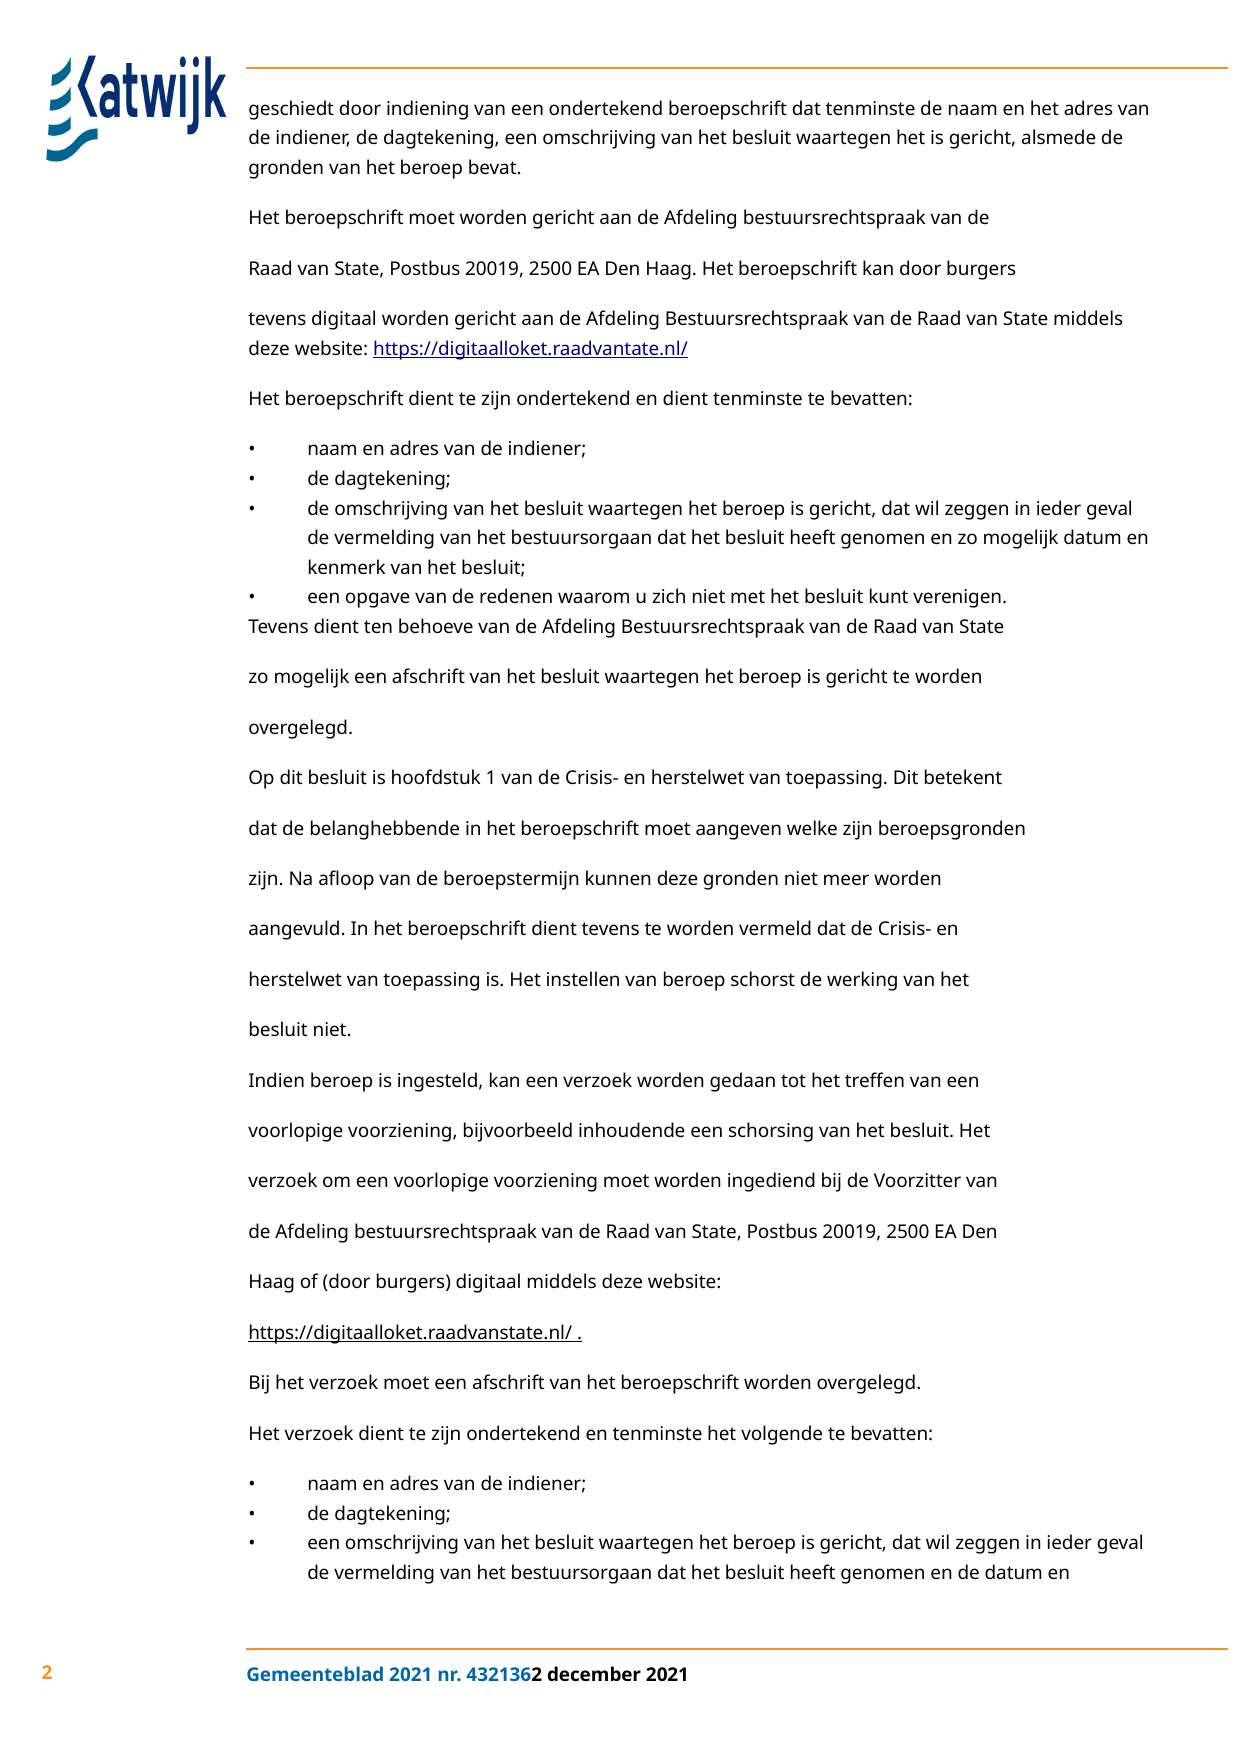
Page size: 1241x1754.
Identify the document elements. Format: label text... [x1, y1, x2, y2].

text geschiedt door indiening van een ondertekend beroepschrift dat tenminste de naam en het adres van de indiener, de dagtekening, een omschrijving van het besluit waartegen het is gericht, alsmede de gronden van het beroep bevat. [248, 95, 1152, 180]
list de dagtekening; [248, 1500, 1152, 1526]
text Op dit besluit is hoofdstuk 1 van de Crisis- en herstelwet van toepassing. Dit betekent [248, 764, 1152, 790]
text overgelegd. [248, 714, 1152, 740]
text https://digitaalloket.raadvanstate.nl/ . [248, 1319, 1152, 1345]
list naam en adres van de indiener; [248, 1470, 1152, 1496]
list de omschrijving van het besluit waartegen het beroep is gericht, dat wil zeggen in ieder geval de vermelding van het bestuursorgaan dat het besluit heeft genomen en zo mogelijk datum en kenmerk van het besluit; [248, 495, 1152, 580]
list de dagtekening; [248, 465, 1152, 491]
text zijn. Na afloop van de beroepstermijn kunnen deze gronden niet meer worden [248, 865, 1152, 891]
text Tevens dient ten behoeve van de Afdeling Bestuursrechtspraak van de Raad van State [248, 613, 1152, 639]
text verzoek om een voorlopige voorziening moet worden ingediend bij de Voorzitter van [248, 1168, 1152, 1193]
text Het beroepschrift dient te zijn ondertekend en dient tenminste te bevatten: [248, 385, 1152, 411]
text Raad van State, Postbus 20019, 2500 EA Den Haag. Het beroepschrift kan door burgers [248, 255, 1152, 281]
text voorlopige voorziening, bijvoorbeeld inhoudende een schorsing van het besluit. Het [248, 1117, 1152, 1143]
text Haag of (door burgers) digitaal middels deze website: [248, 1268, 1152, 1294]
text aangevuld. In het beroepschrift dient tevens te worden vermeld dat de Crisis- en [248, 916, 1152, 941]
text Indien beroep is ingesteld, kan een verzoek worden gedaan tot het treffen van een [248, 1067, 1152, 1093]
text zo mogelijk een afschrift van het besluit waartegen het beroep is gericht te worden [248, 663, 1152, 689]
text Bij het verzoek moet een afschrift van het beroepschrift worden overgelegd. [248, 1369, 1152, 1395]
picture [41, 47, 231, 172]
text dat de belanghebbende in het beroepschrift moet aangeven welke zijn beroepsgronden [248, 815, 1152, 841]
text herstelwet van toepassing is. Het instellen van beroep schorst de werking van het [248, 966, 1152, 992]
text besluit niet. [248, 1016, 1152, 1042]
text tevens digitaal worden gericht aan de Afdeling Bestuursrechtspraak van de Raad van State middels deze website: https://digitaalloket.raadvantate.nl/ [248, 305, 1152, 361]
text Het verzoek dient te zijn ondertekend en tenminste het volgende te bevatten: [248, 1420, 1152, 1446]
list een omschrijving van het besluit waartegen het beroep is gericht, dat wil zeggen in ieder geval de vermelding van het bestuursorgaan dat het besluit heeft genomen en de datum en [248, 1529, 1152, 1585]
list naam en adres van de indiener; [248, 436, 1152, 461]
text de Afdeling bestuursrechtspraak van de Raad van State, Postbus 20019, 2500 EA Den [248, 1218, 1152, 1244]
text Het beroepschrift moet worden gericht aan de Afdeling bestuursrechtspraak van de [248, 204, 1152, 230]
list een opgave van de redenen waarom u zich niet met het besluit kunt verenigen. [248, 583, 1152, 609]
